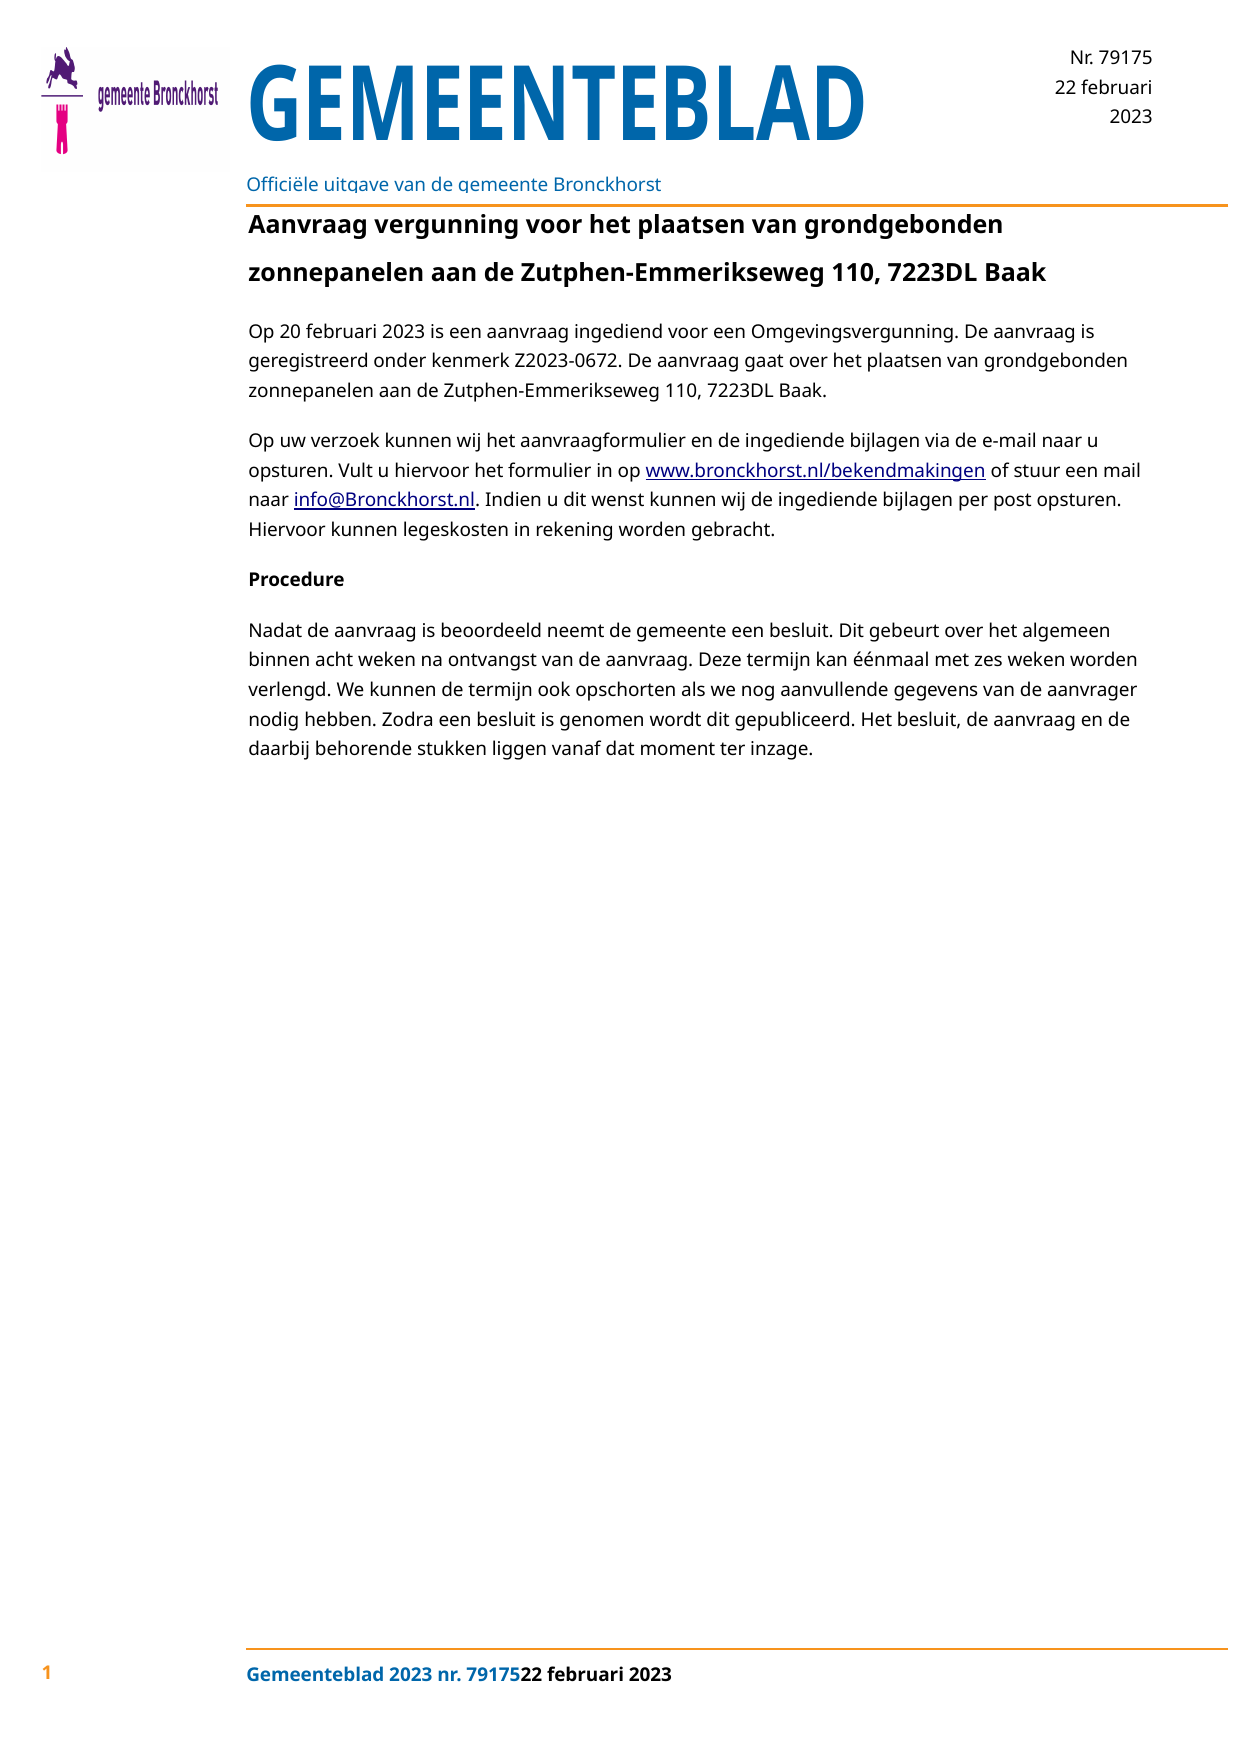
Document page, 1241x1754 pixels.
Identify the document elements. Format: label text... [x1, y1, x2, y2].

text Op 20 februari 2023 is een aanvraag ingediend voor een Omgevingsvergunning. De aanvraag is geregistreerd onder kenmerk Z2023-0672. De aanvraag gaat over het plaatsen van grondgebonden zonnepanelen aan de Zutphen-Emmerikseweg 110, 7223DL Baak. [248, 318, 1152, 403]
picture [41, 47, 231, 172]
text Aanvraag vergunning voor het plaatsen van grondgebonden zonnepanelen aan de Zutphen-Emmerikseweg 110, 7223DL Baak [248, 207, 1152, 288]
text Procedure [248, 567, 1152, 592]
text Op uw verzoek kunnen wij het aanvraagformulier en de ingediende bijlagen via de e-mail naar u opsturen. Vult u hiervoor het formulier in op www.bronckhorst.nl/bekendmakingen of stuur een mail naar info@Bronckhorst.nl. Indien u dit wenst kunnen wij de ingediende bijlagen per post opsturen. Hiervoor kunnen legeskosten in rekening worden gebracht. [248, 427, 1152, 542]
text Nadat de aanvraag is beoordeeld neemt de gemeente een besluit. Dit gebeurt over het algemeen binnen acht weken na ontvangst van de aanvraag. Deze termijn kan éénmaal met zes weken worden verlengd. We kunnen de termijn ook opschorten als we nog aanvullende gegevens van de aanvrager nodig hebben. Zodra een besluit is genomen wordt dit gepubliceerd. Het besluit, de aanvraag en de daarbij behorende stukken liggen vanaf dat moment ter inzage. [248, 617, 1152, 761]
